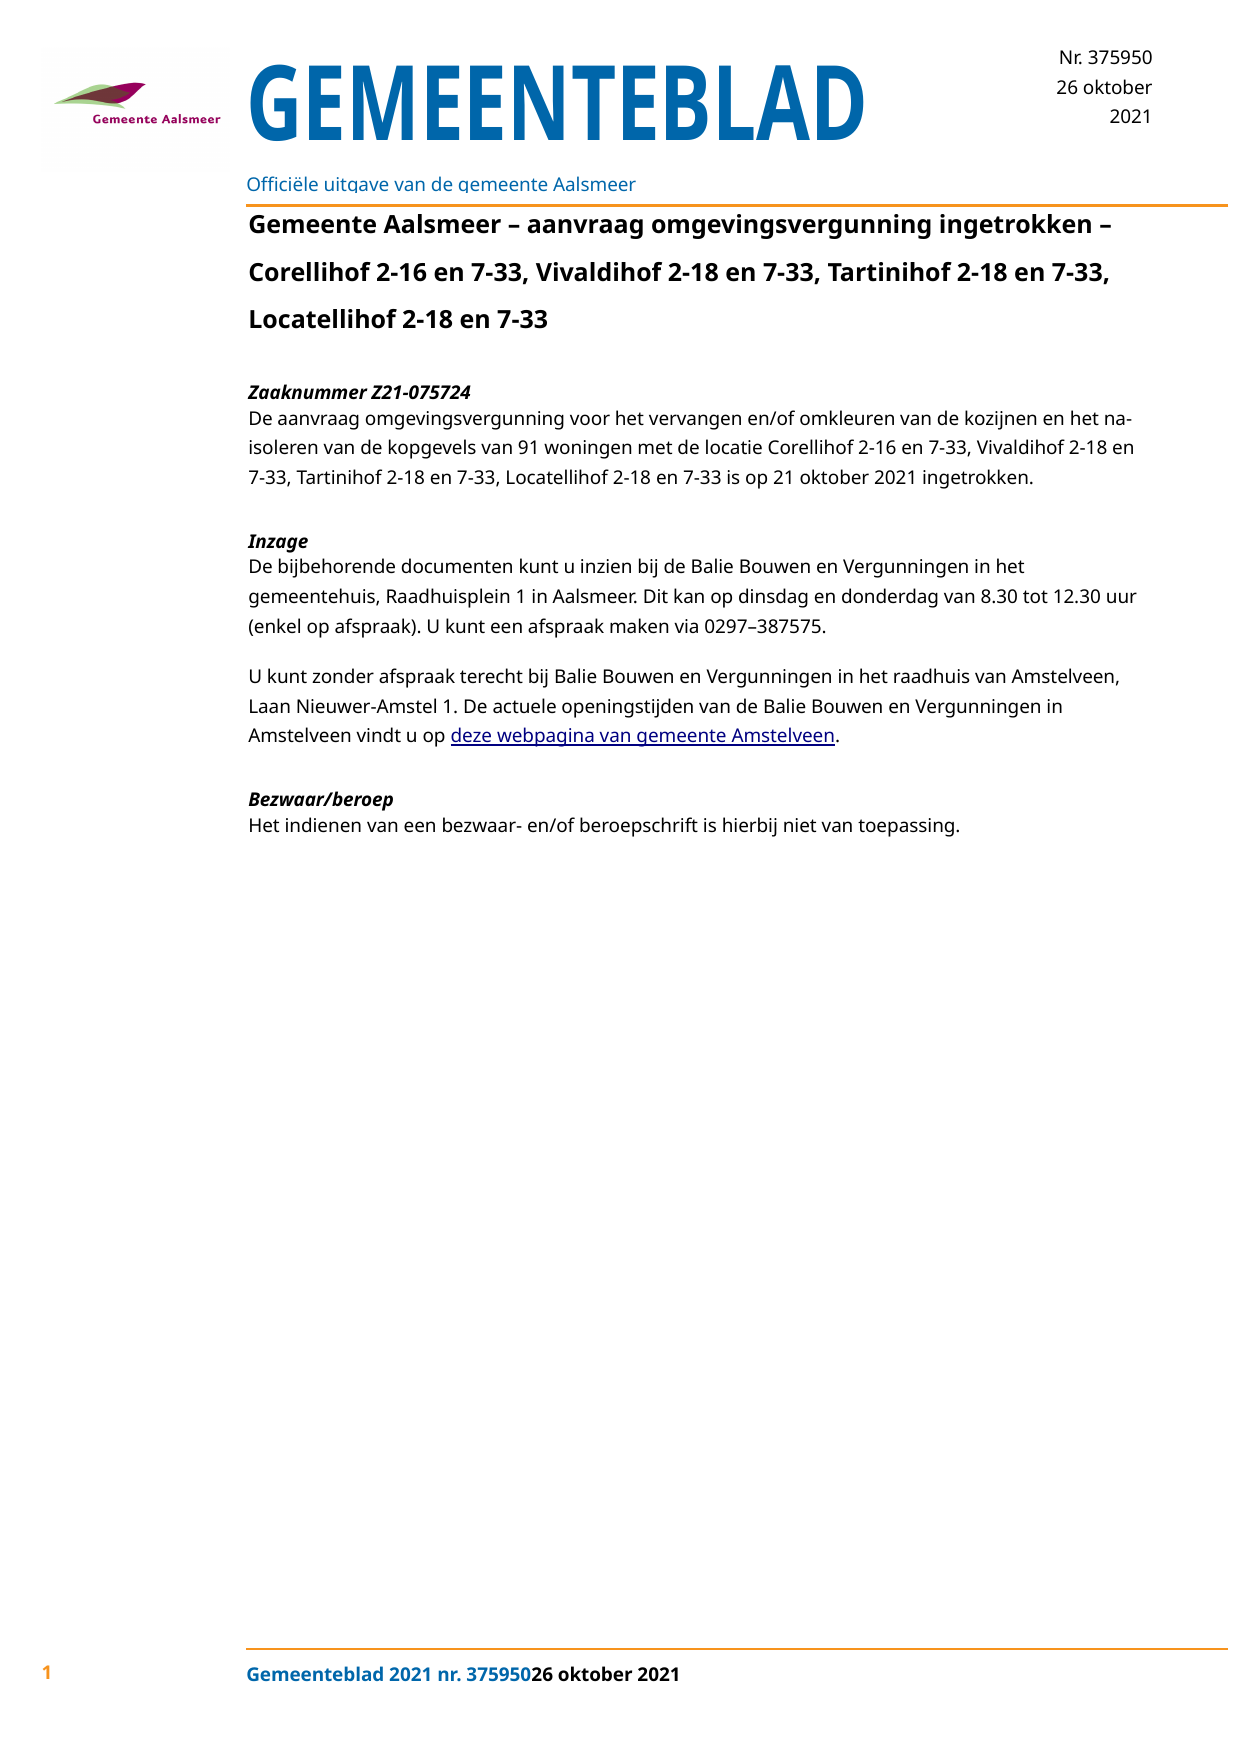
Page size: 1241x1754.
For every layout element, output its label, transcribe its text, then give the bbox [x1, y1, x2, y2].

text U kunt zonder afspraak terecht bij Balie Bouwen en Vergunningen in het raadhuis van Amstelveen, Laan Nieuwer-Amstel 1. De actuele openingstijden van de Balie Bouwen en Vergunningen in Amstelveen vindt u op deze webpagina van gemeente Amstelveen. [248, 663, 1152, 748]
text De bijbehorende documenten kunt u inzien bij de Balie Bouwen en Vergunningen in het gemeentehuis, Raadhuisplein 1 in Aalsmeer. Dit kan op dinsdag en donderdag van 8.30 tot 12.30 uur (enkel op afspraak). U kunt een afspraak maken via 0297–387575. [248, 554, 1152, 638]
text Het indienen van een bezwaar- en/of beroepschrift is hierbij niet van toepassing. [248, 812, 1152, 838]
text Bezwaar/beroep [248, 786, 1152, 812]
picture [41, 47, 231, 172]
text Zaaknummer Z21-075724 [248, 379, 1152, 405]
text De aanvraag omgevingsvergunning voor het vervangen en/of omkleuren van de kozijnen en het na-isoleren van de kopgevels van 91 woningen met de locatie Corellihof 2-16 en 7-33, Vivaldihof 2-18 en 7-33, Tartinihof 2-18 en 7-33, Locatellihof 2-18 en 7-33 is op 21 oktober 2021 ingetrokken. [248, 405, 1152, 490]
text Inzage [248, 528, 1152, 554]
text Gemeente Aalsmeer – aanvraag omgevingsvergunning ingetrokken – Corellihof 2-16 en 7-33, Vivaldihof 2-18 en 7-33, Tartinihof 2-18 en 7-33, Locatellihof 2-18 en 7-33 [248, 207, 1152, 336]
